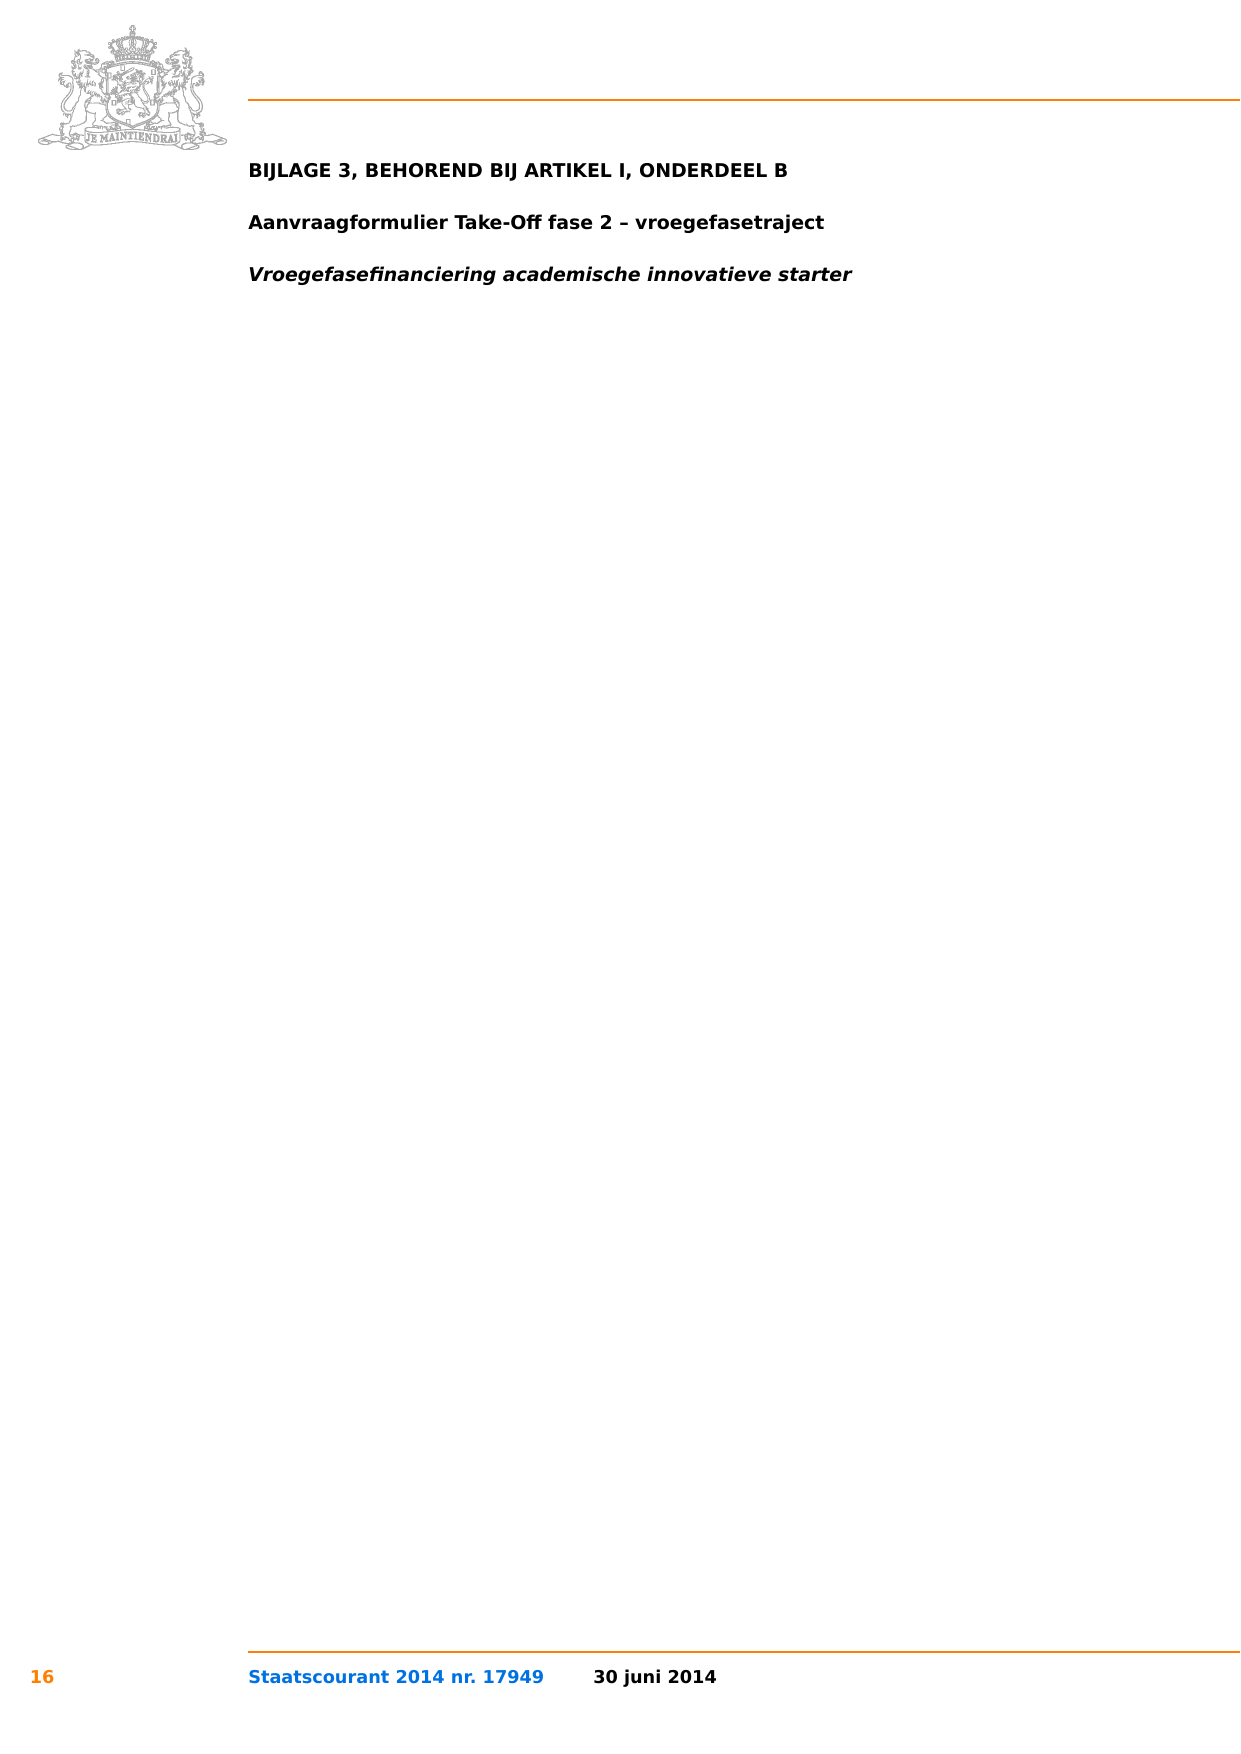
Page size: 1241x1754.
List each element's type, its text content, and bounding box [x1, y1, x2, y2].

picture [38, 25, 227, 150]
subtitle Aanvraagformulier Take-Off fase 2 – vroegefasetraject [248, 212, 1163, 234]
subtitle BIJLAGE 3, BEHOREND BIJ ARTIKEL I, ONDERDEEL B [248, 160, 1163, 182]
subtitle Vroegefasefinanciering academische innovatieve starter [248, 264, 1163, 286]
